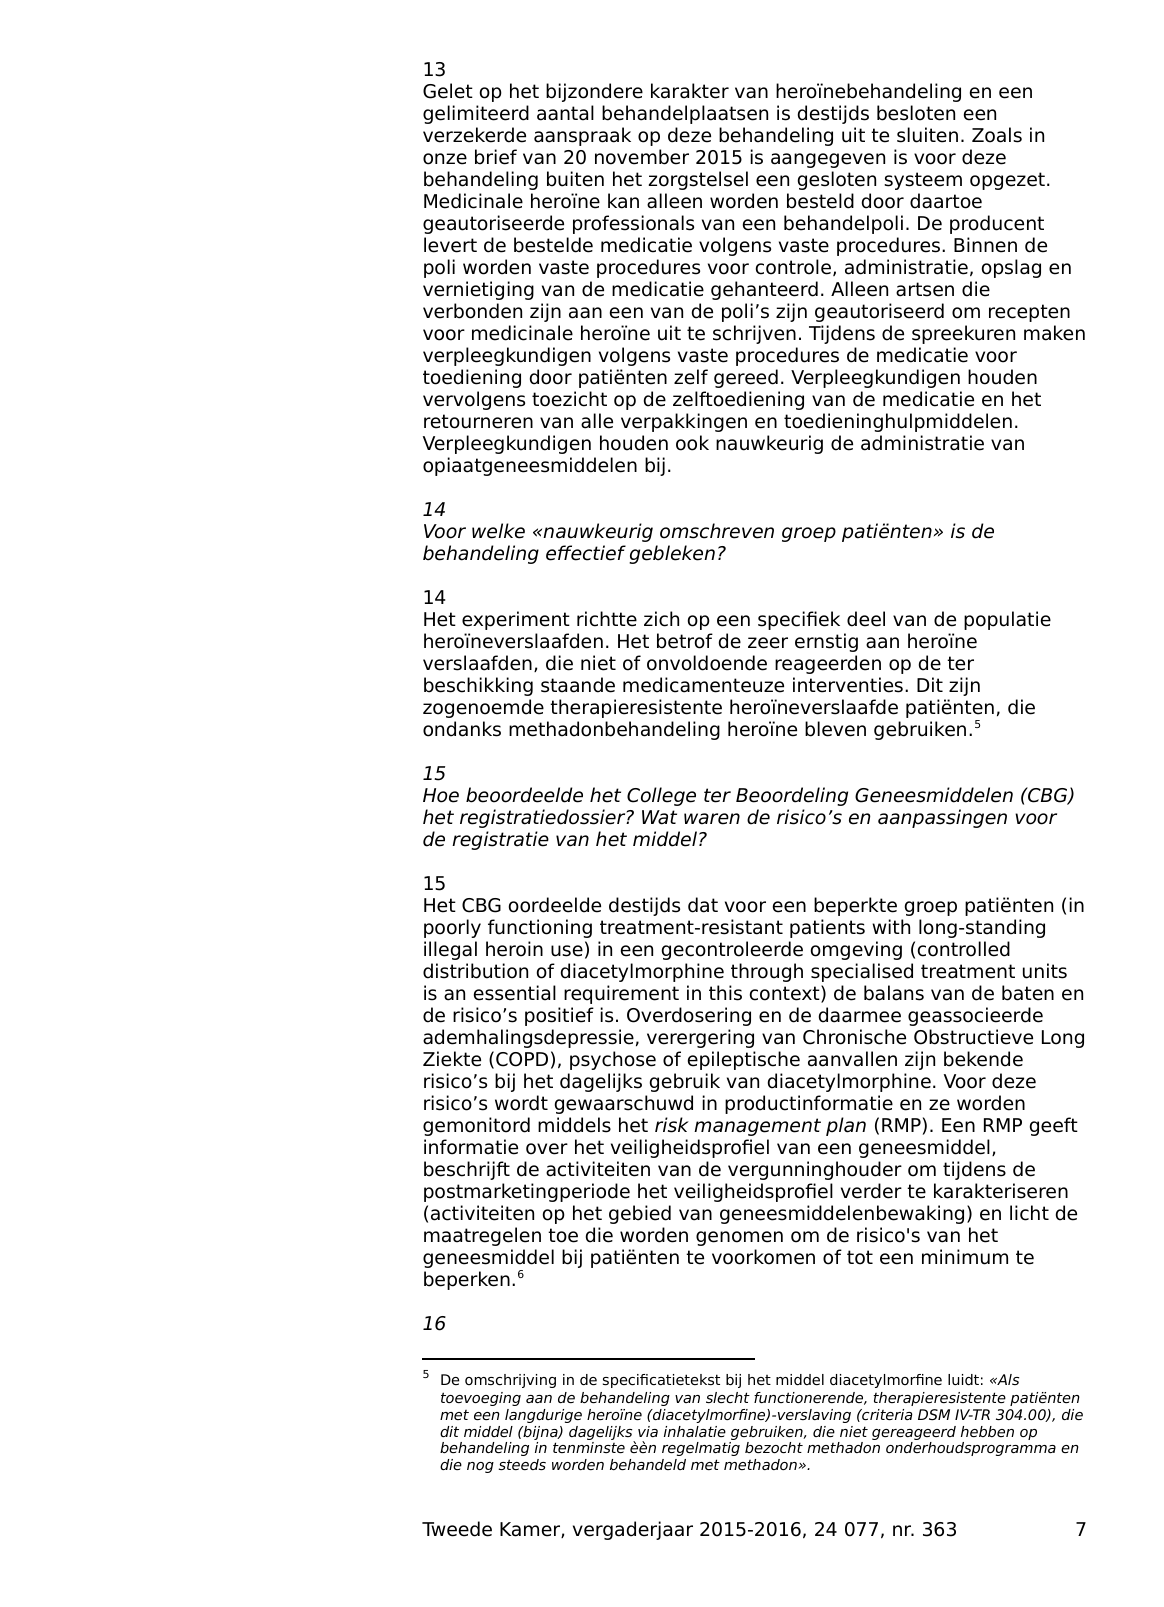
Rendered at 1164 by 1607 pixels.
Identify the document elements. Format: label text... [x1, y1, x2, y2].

text 15 [422, 763, 1087, 785]
text De omschrijving in de specificatietekst bij het middel diacetylmorfine luidt: «Als toevoeging aan de behandeling van slecht functionerende, therapieresistente patiënten met een langdurige heroïne (diacetylmorfine)-verslaving (criteria DSM IV-TR 304.00), die dit middel (bijna) dagelijks via inhalatie gebruiken, die niet gereageerd hebben op behandeling in tenminste èèn regelmatig bezocht methadon onderhoudsprogramma en die nog steeds worden behandeld met methadon». [422, 1368, 1087, 1474]
text Voor welke «nauwkeurig omschreven groep patiënten» is de behandeling effectief gebleken? [422, 521, 1087, 565]
text Hoe beoordeelde het College ter Beoordeling Geneesmiddelen (CBG) het registratiedossier? Wat waren de risico’s en aanpassingen voor de registratie van het middel? [422, 785, 1087, 851]
text Gelet op het bijzondere karakter van heroïnebehandeling en een gelimiteerd aantal behandelplaatsen is destijds besloten een verzekerde aanspraak op deze behandeling uit te sluiten. Zoals in onze brief van 20 november 2015 is aangegeven is voor deze behandeling buiten het zorgstelsel een gesloten systeem opgezet. [422, 81, 1087, 191]
text Het experiment richtte zich op een specifiek deel van de populatie heroïneverslaafden. Het betrof de zeer ernstig aan heroïne verslaafden, die niet of onvoldoende reageerden op de ter beschikking staande medicamenteuze interventies. Dit zijn zogenoemde therapieresistente heroïneverslaafde patiënten, die ondanks methadonbehandeling heroïne bleven gebruiken. [422, 609, 1087, 741]
text 13 [422, 59, 1087, 81]
text 16 [422, 1313, 1087, 1335]
text 14 [422, 587, 1087, 609]
text 14 [422, 499, 1087, 521]
text Het CBG oordeelde destijds dat voor een beperkte groep patiënten (in poorly functioning treatment-resistant patients with long-standing illegal heroin use) in een gecontroleerde omgeving (controlled distribution of diacetylmorphine through specialised treatment units is an essential requirement in this context) de balans van de baten en de risico’s positief is. Overdosering en de daarmee geassocieerde ademhalingsdepressie, verergering van Chronische Obstructieve Long Ziekte (COPD), psychose of epileptische aanvallen zijn bekende risico’s bij het dagelijks gebruik van diacetylmorphine. Voor deze risico’s wordt gewaarschuwd in productinformatie en ze worden gemonitord middels het risk management plan (RMP). Een RMP geeft informatie over het veiligheidsprofiel van een geneesmiddel, beschrijft de activiteiten van de vergunninghouder om tijdens de postmarketingperiode het veiligheidsprofiel verder te karakteriseren (activiteiten op het gebied van geneesmiddelenbewaking) en licht de maatregelen toe die worden genomen om de risico's van het geneesmiddel bij patiënten te voorkomen of tot een minimum te beperken. [422, 895, 1087, 1291]
text 15 [422, 873, 1087, 895]
text Medicinale heroïne kan alleen worden besteld door daartoe geautoriseerde professionals van een behandelpoli. De producent levert de bestelde medicatie volgens vaste procedures. Binnen de poli worden vaste procedures voor controle, administratie, opslag en vernietiging van de medicatie gehanteerd. Alleen artsen die verbonden zijn aan een van de poli’s zijn geautoriseerd om recepten voor medicinale heroïne uit te schrijven. Tijdens de spreekuren maken verpleegkundigen volgens vaste procedures de medicatie voor toediening door patiënten zelf gereed. Verpleegkundigen houden vervolgens toezicht op de zelftoediening van de medicatie en het retourneren van alle verpakkingen en toedieninghulpmiddelen. Verpleegkundigen houden ook nauwkeurig de administratie van opiaatgeneesmiddelen bij. [422, 191, 1087, 477]
